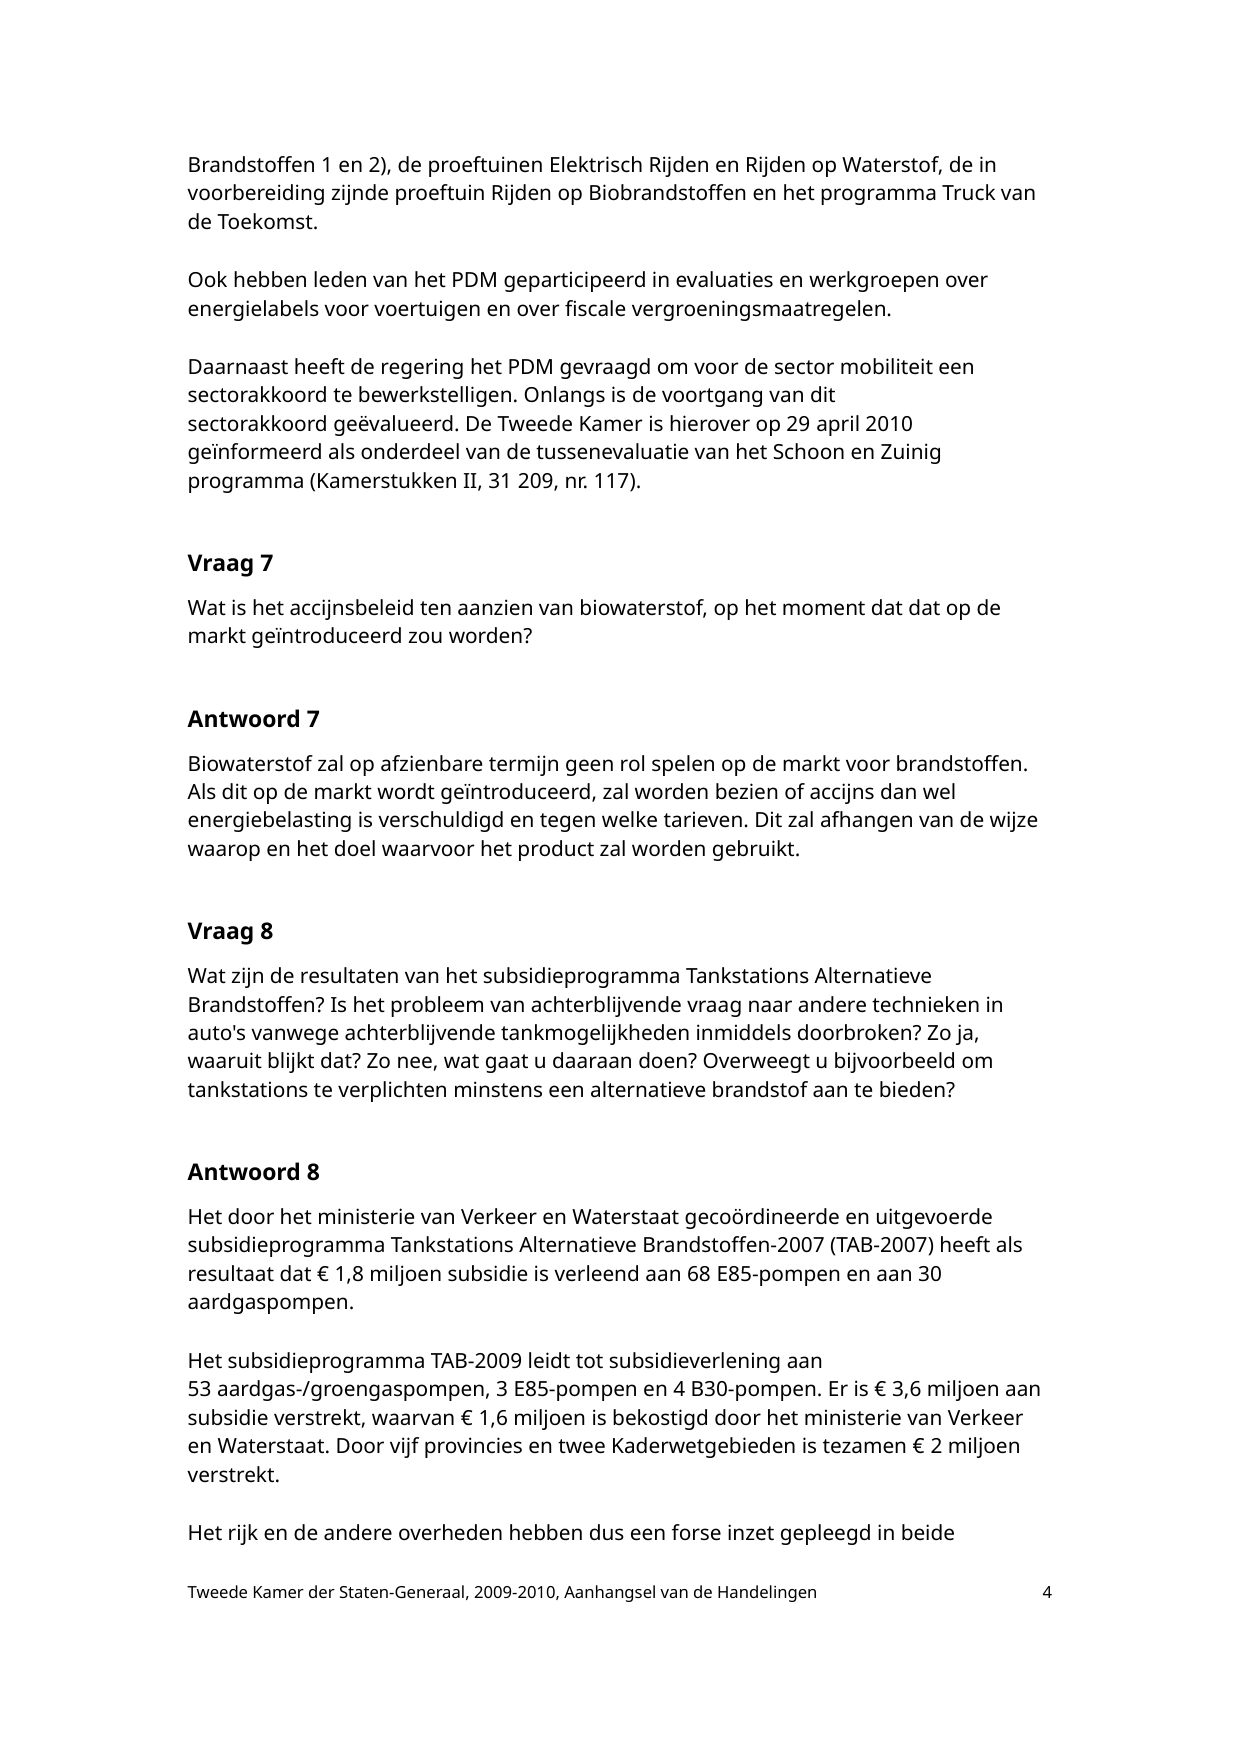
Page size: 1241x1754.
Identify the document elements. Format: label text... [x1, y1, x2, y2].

text Het rijk en de andere overheden hebben dus een forse inzet gepleegd in beide [187, 1518, 1053, 1547]
subtitle Antwoord 8 [187, 1156, 1053, 1187]
text Het door het ministerie van Verkeer en Waterstaat gecoördineerde en uitgevoerde subsidieprogramma Tankstations Alternatieve Brandstoffen-2007 (TAB-2007) heeft als resultaat dat € 1,8 miljoen subsidie is verleend aan 68 E85-pompen en aan 30 aardgaspompen. [187, 1202, 1053, 1316]
subtitle Vraag 7 [187, 547, 1053, 578]
text Wat is het accijnsbeleid ten aanzien van biowaterstof, op het moment dat dat op de markt geïntroduceerd zou worden? [187, 593, 1053, 650]
text Brandstoffen 1 en 2), de proeftuinen Elektrisch Rijden en Rijden op Waterstof, de in voorbereiding zijnde proeftuin Rijden op Biobrandstoffen en het programma Truck van de Toekomst. [187, 150, 1053, 235]
text Ook hebben leden van het PDM geparticipeerd in evaluaties en werkgroepen over energielabels voor voertuigen en over fiscale vergroeningsmaatregelen. [187, 265, 1053, 322]
subtitle Antwoord 7 [187, 702, 1053, 734]
subtitle Vraag 8 [187, 915, 1053, 946]
text Wat zijn de resultaten van het subsidieprogramma Tankstations Alternatieve Brandstoffen? Is het probleem van achterblijvende vraag naar andere technieken in auto's vanwege achterblijvende tankmogelijkheden inmiddels doorbroken? Zo ja, waaruit blijkt dat? Zo nee, wat gaat u daaraan doen? Overweegt u bijvoorbeeld om tankstations te verplichten minstens een alternatieve brandstof aan te bieden? [187, 961, 1053, 1103]
text Daarnaast heeft de regering het PDM gevraagd om voor de sector mobiliteit een sectorakkoord te bewerkstelligen. Onlangs is de voortgang van dit sectorakkoord geëvalueerd. De Tweede Kamer is hierover op 29 april 2010 geïnformeerd als onderdeel van de tussenevaluatie van het Schoon en Zuinig programma (Kamerstukken II, 31 209, nr. 117). [187, 352, 1053, 494]
text Het subsidieprogramma TAB-2009 leidt tot subsidieverlening aan 53 aardgas-/groengaspompen, 3 E85-pompen en 4 B30-pompen. Er is € 3,6 miljoen aan subsidie verstrekt, waarvan € 1,6 miljoen is bekostigd door het ministerie van Verkeer en Waterstaat. Door vijf provincies en twee Kaderwetgebieden is tezamen € 2 miljoen verstrekt. [187, 1346, 1053, 1488]
text Biowaterstof zal op afzienbare termijn geen rol spelen op de markt voor brandstoffen. Als dit op de markt wordt geïntroduceerd, zal worden bezien of accijns dan wel energiebelasting is verschuldigd en tegen welke tarieven. Dit zal afhangen van de wijze waarop en het doel waarvoor het product zal worden gebruikt. [187, 749, 1053, 862]
